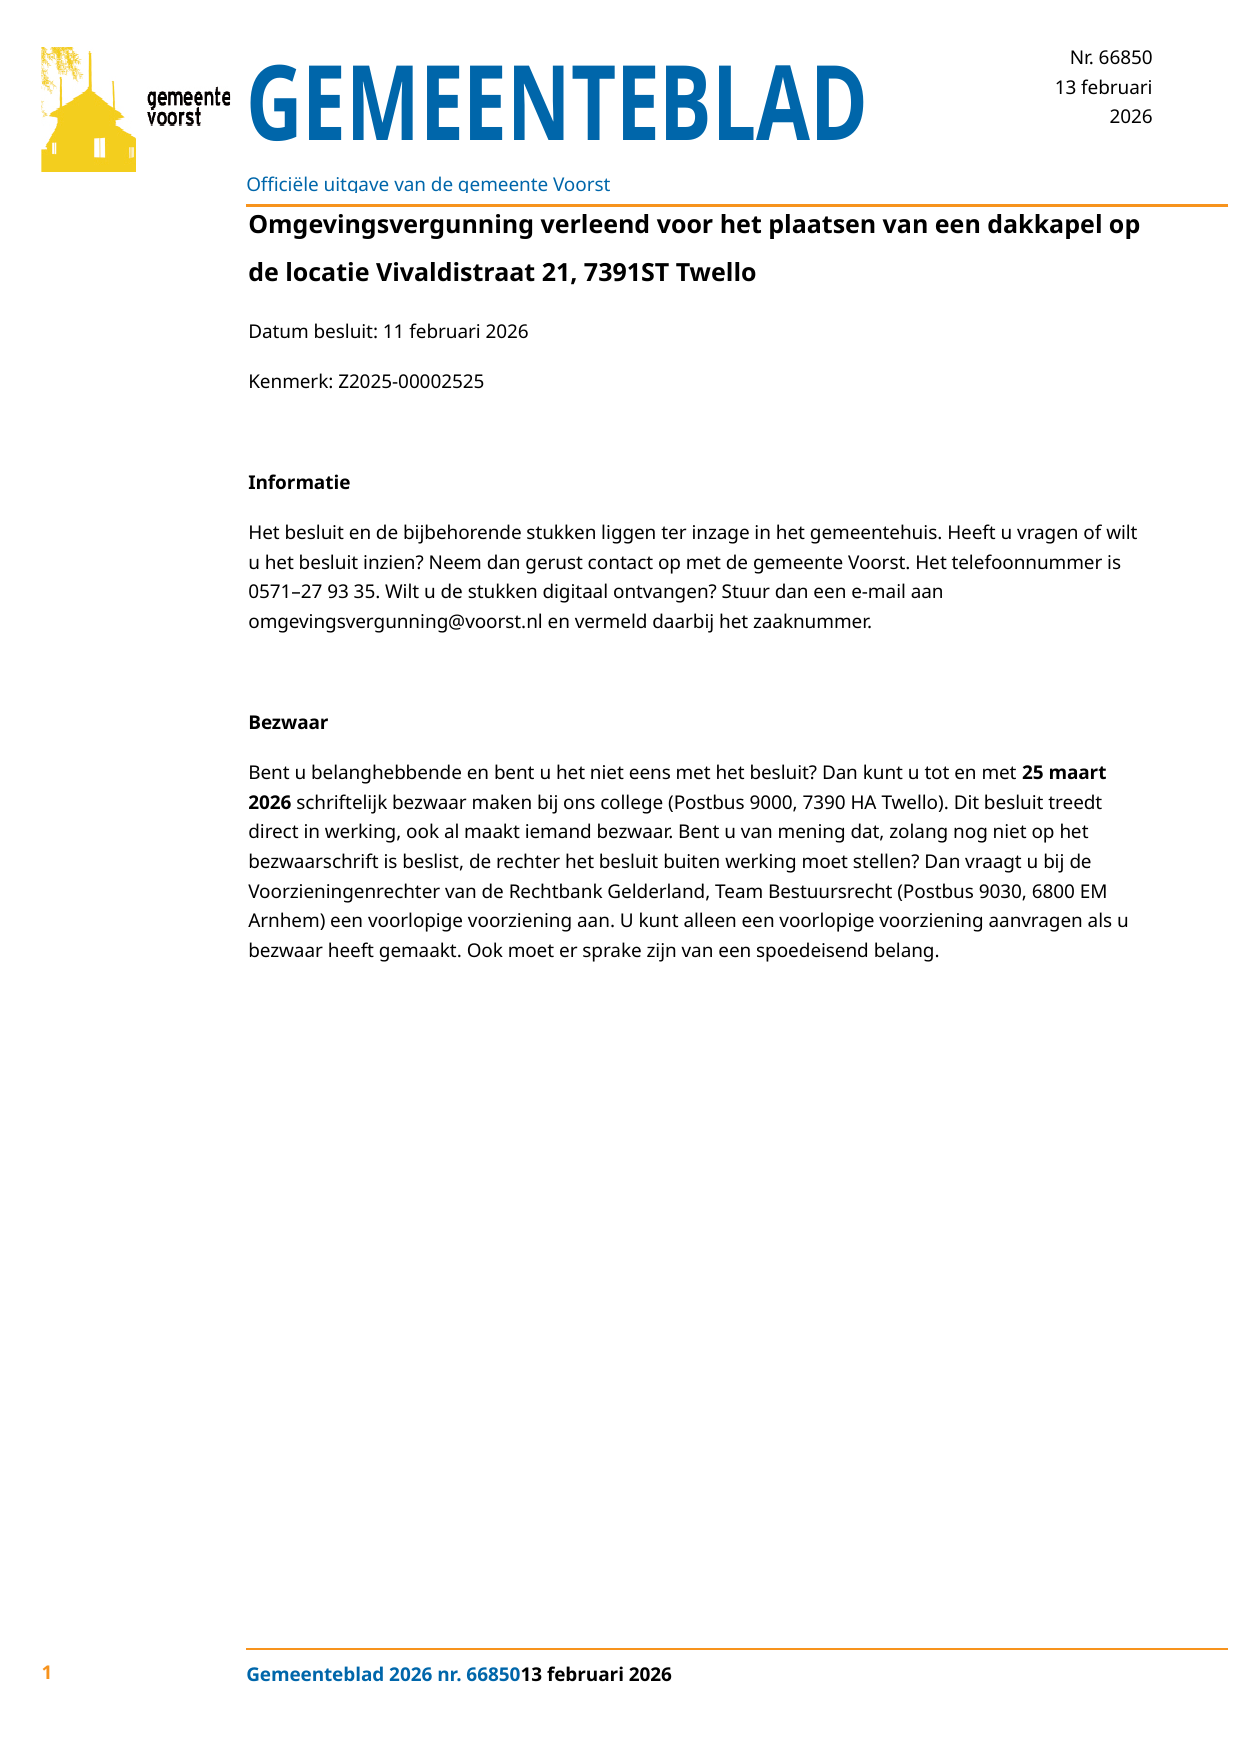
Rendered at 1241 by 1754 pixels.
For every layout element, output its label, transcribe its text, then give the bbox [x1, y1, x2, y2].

text Datum besluit: 11 februari 2026 [248, 318, 1152, 344]
text Informatie [248, 469, 1152, 495]
text Omgevingsvergunning verleend voor het plaatsen van een dakkapel op de locatie Vivaldistraat 21, 7391ST Twello [248, 207, 1152, 288]
text Bezwaar [248, 709, 1152, 735]
text Bent u belanghebbende en bent u het niet eens met het besluit? Dan kunt u tot en met 25 maart 2026 schriftelijk bezwaar maken bij ons college (Postbus 9000, 7390 HA Twello). Dit besluit treedt direct in werking, ook al maakt iemand bezwaar. Bent u van mening dat, zolang nog niet op het bezwaarschrift is beslist, de rechter het besluit buiten werking moet stellen? Dan vraagt u bij de Voorzieningenrechter van de Rechtbank Gelderland, Team Bestuursrecht (Postbus 9030, 6800 EM Arnhem) een voorlopige voorziening aan. U kunt alleen een voorlopige voorziening aanvragen als u bezwaar heeft gemaakt. Ook moet er sprake zijn van een spoedeisend belang. [248, 759, 1152, 963]
text Het besluit en de bijbehorende stukken liggen ter inzage in het gemeentehuis. Heeft u vragen of wilt u het besluit inzien? Neem dan gerust contact op met de gemeente Voorst. Het telefoonnummer is 0571–27 93 35. Wilt u de stukken digitaal ontvangen? Stuur dan een e-mail aan omgevingsvergunning@voorst.nl en vermeld daarbij het zaaknummer. [248, 519, 1152, 634]
picture [41, 47, 231, 172]
text Kenmerk: Z2025-00002525 [248, 368, 1152, 394]
